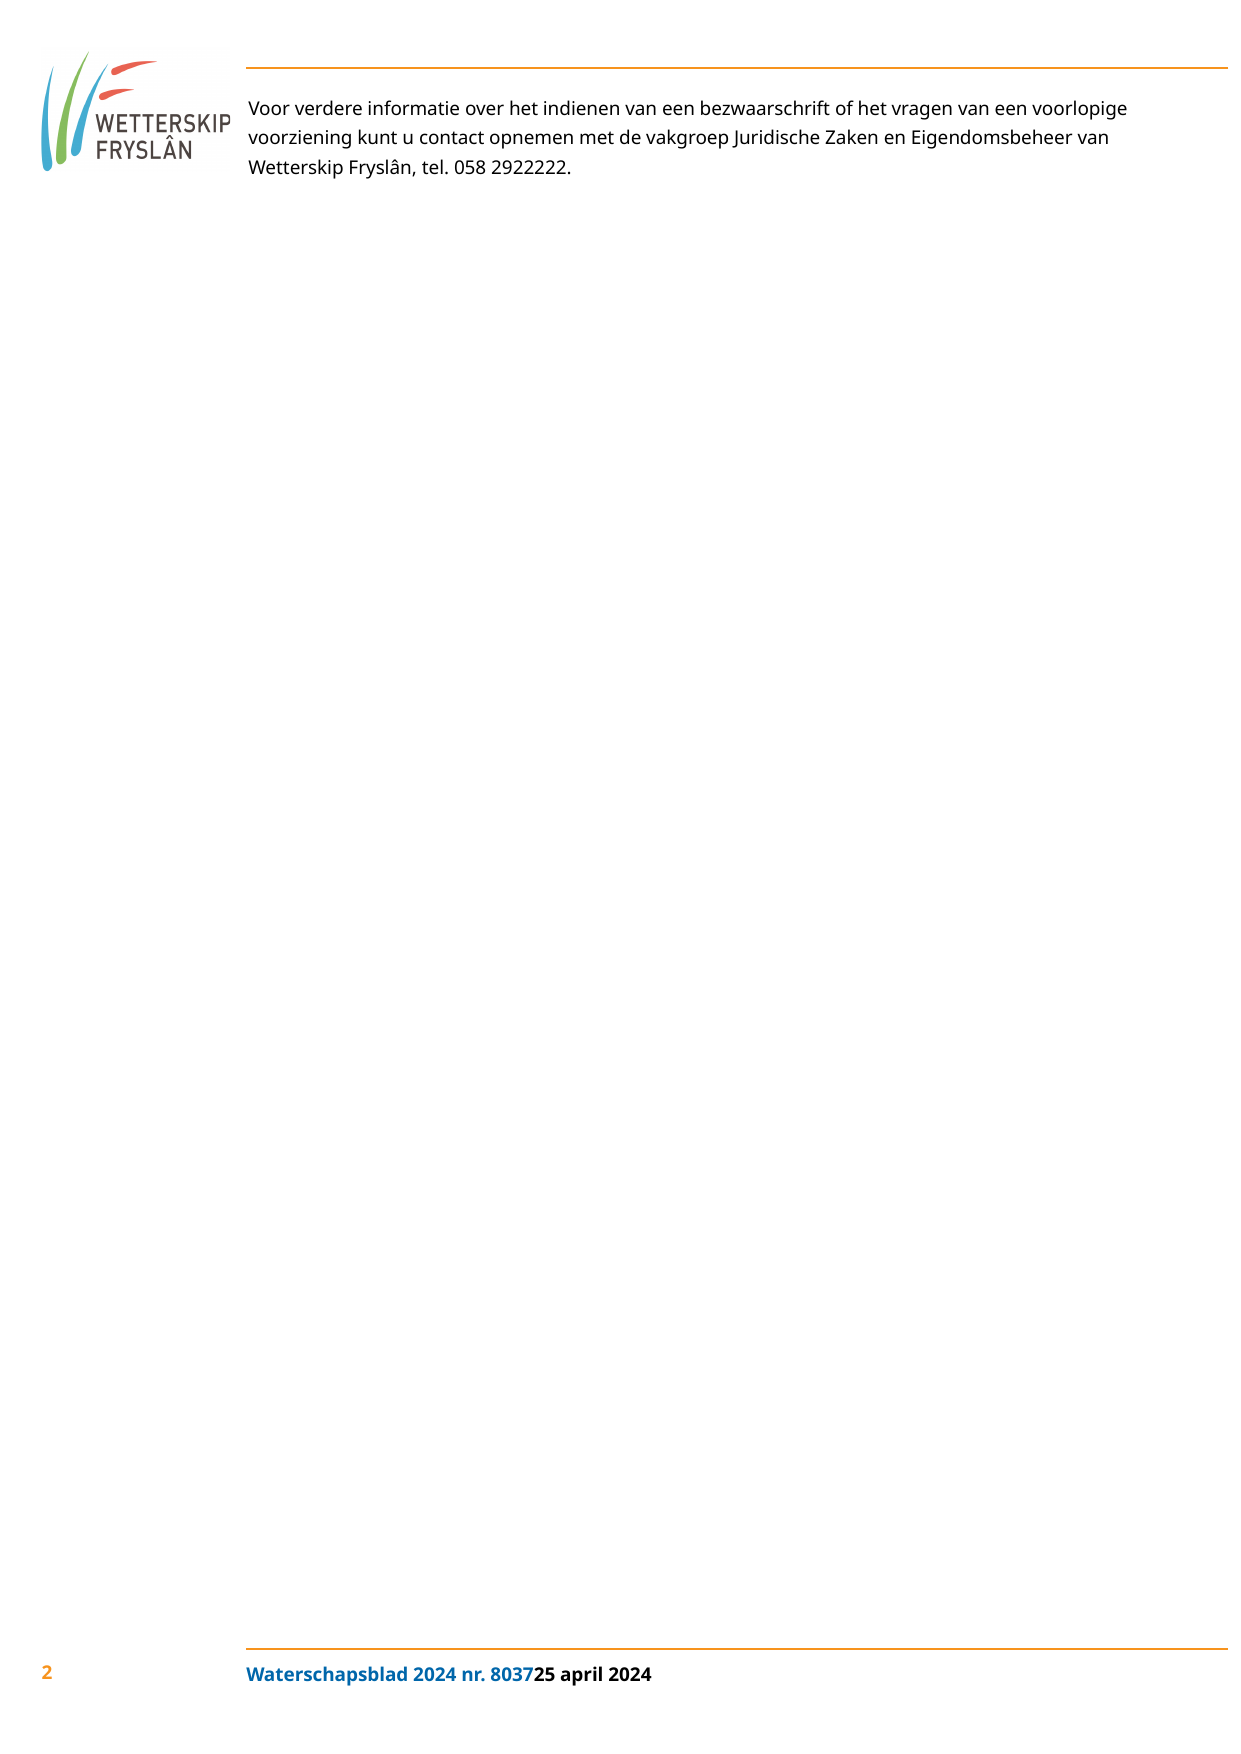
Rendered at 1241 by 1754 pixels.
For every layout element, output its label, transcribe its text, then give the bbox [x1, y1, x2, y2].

picture [41, 47, 231, 172]
text Voor verdere informatie over het indienen van een bezwaarschrift of het vragen van een voorlopige voorziening kunt u contact opnemen met de vakgroep Juridische Zaken en Eigendomsbeheer van Wetterskip Fryslân, tel. 058 2922222. [248, 95, 1152, 180]
